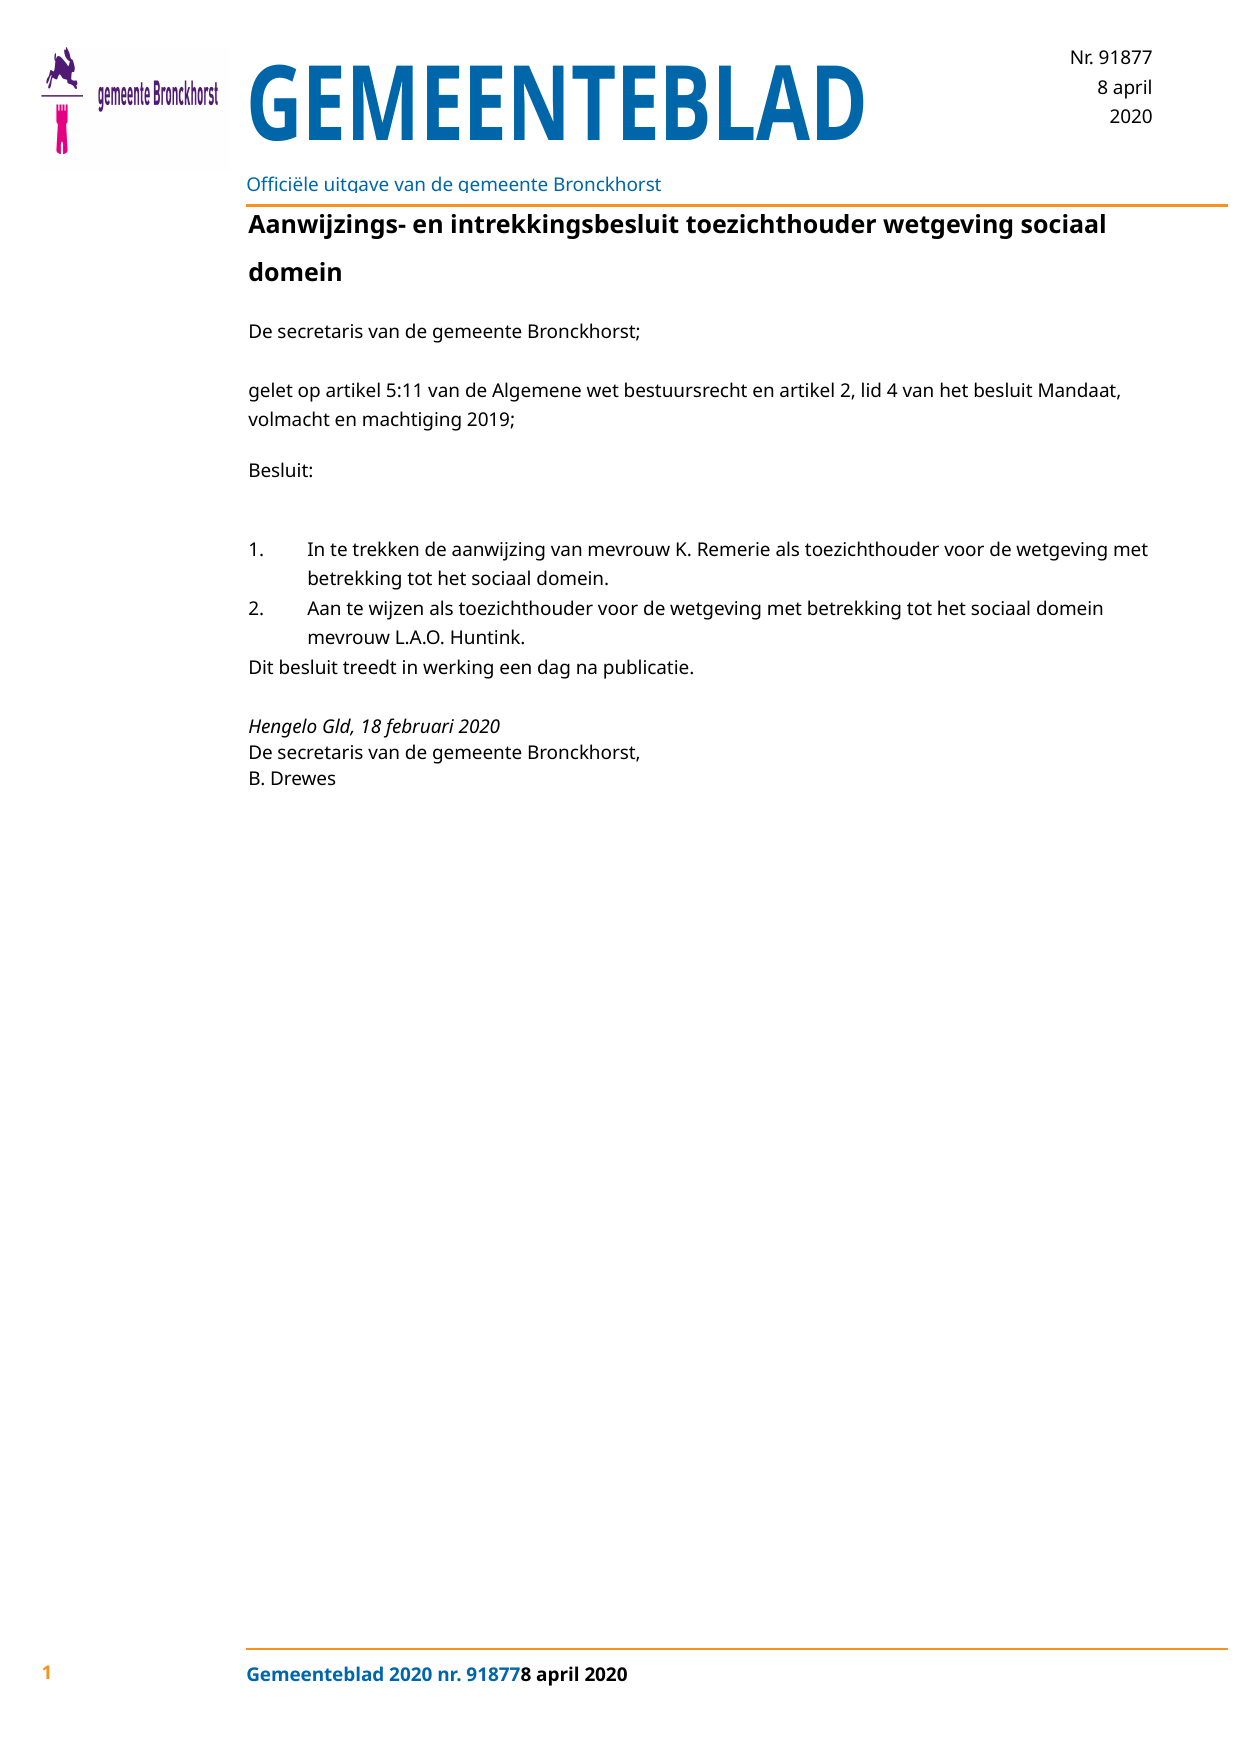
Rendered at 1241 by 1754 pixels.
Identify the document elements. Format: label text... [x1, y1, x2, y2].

text Aanwijzings- en intrekkingsbesluit toezichthouder wetgeving sociaal domein [248, 207, 1152, 288]
text gelet op artikel 5:11 van de Algemene wet bestuursrecht en artikel 2, lid 4 van het besluit Mandaat, volmacht en machtiging 2019; [248, 377, 1152, 432]
list Aan te wijzen als toezichthouder voor de wetgeving met betrekking tot het sociaal domein mevrouw L.A.O. Huntink. [248, 595, 1152, 650]
picture [41, 47, 231, 172]
text B. Drewes [248, 765, 1152, 791]
text De secretaris van de gemeente Bronckhorst; [248, 318, 1152, 344]
text De secretaris van de gemeente Bronckhorst, [248, 739, 1152, 765]
list In te trekken de aanwijzing van mevrouw K. Remerie als toezichthouder voor de wetgeving met betrekking tot het sociaal domein. [248, 536, 1152, 591]
text Besluit: [248, 457, 1152, 483]
text Dit besluit treedt in werking een dag na publicatie. [248, 654, 1152, 680]
text Hengelo Gld, 18 februari 2020 [248, 713, 1152, 739]
